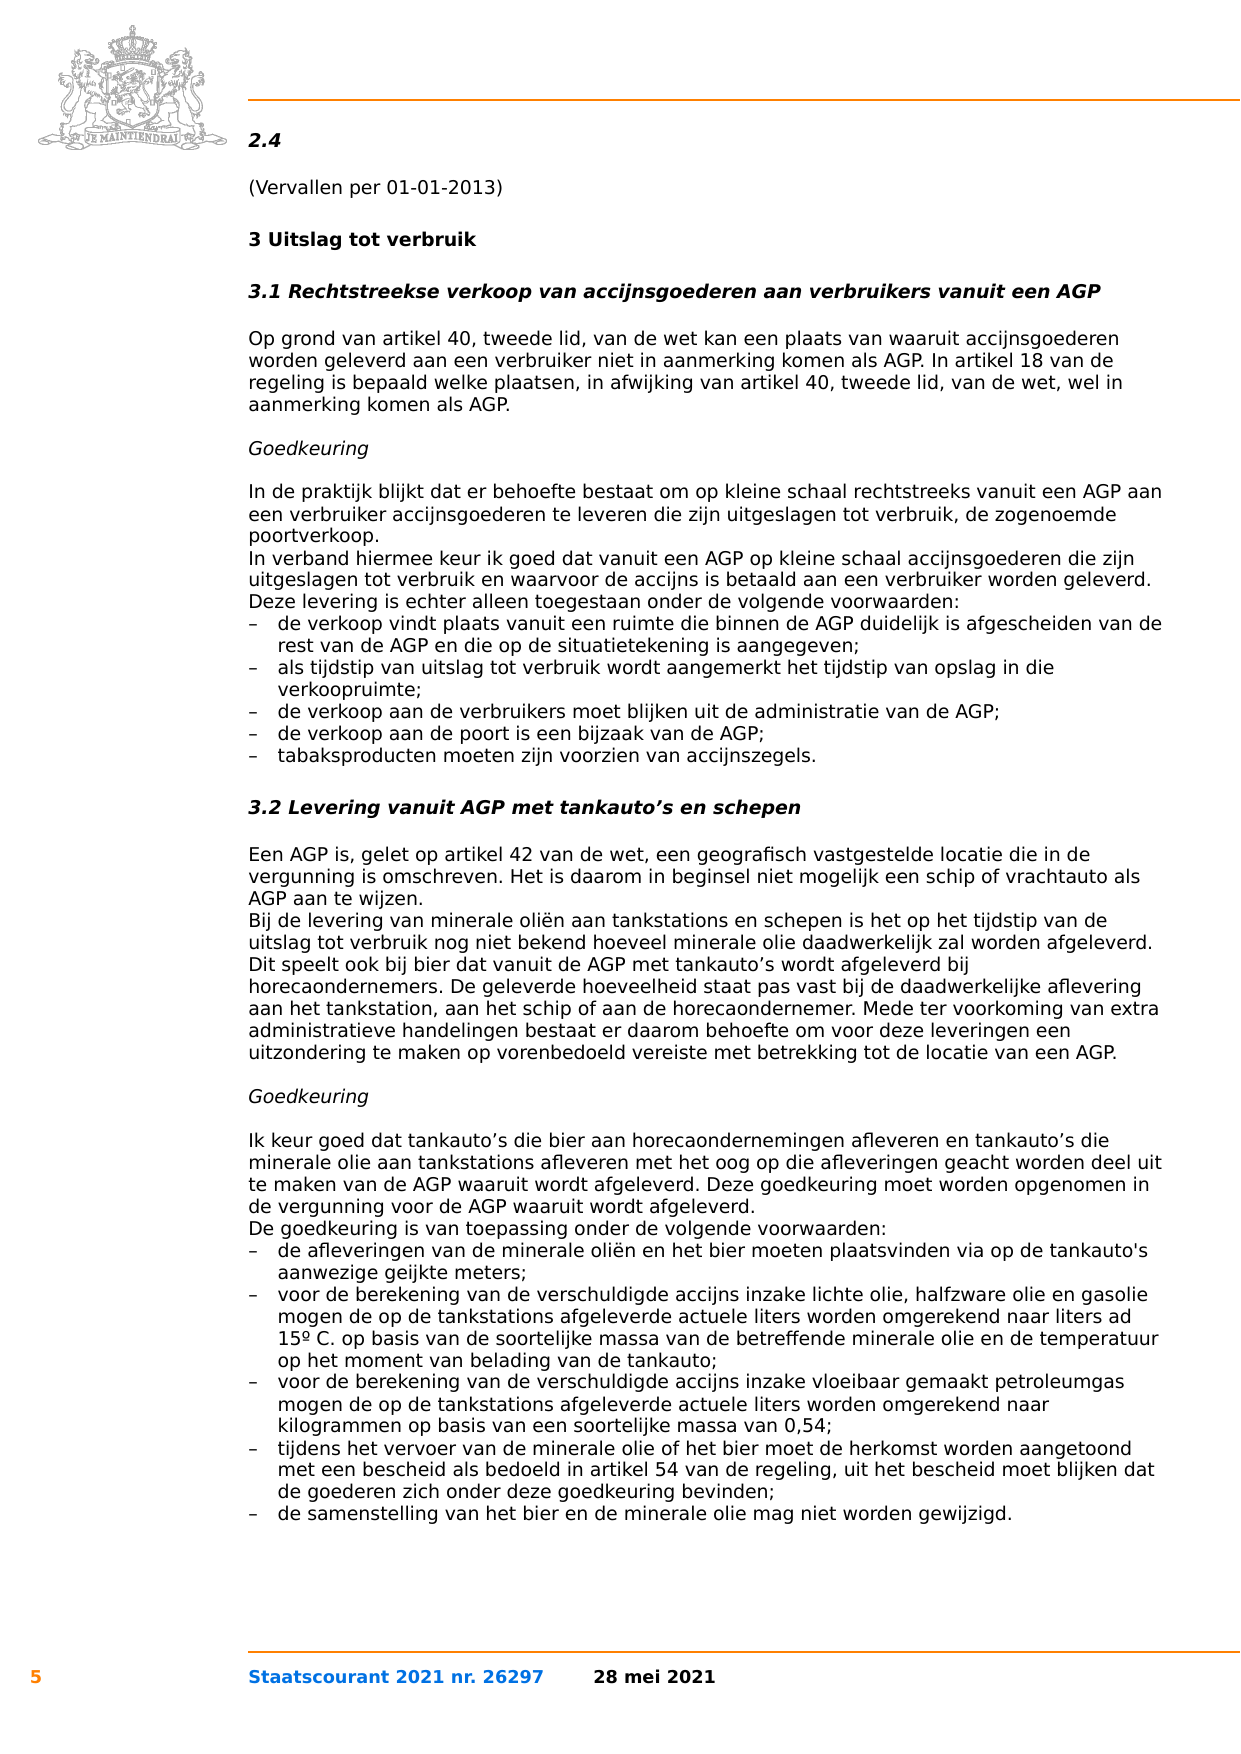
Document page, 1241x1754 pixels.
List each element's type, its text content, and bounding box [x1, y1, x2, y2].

subtitle 3 Uitslag tot verbruik [248, 229, 1163, 251]
text Een AGP is, gelet op artikel 42 van de wet, een geografisch vastgestelde locatie die in de vergunning is omschreven. Het is daarom in beginsel niet mogelijk een schip of vrachtauto als AGP aan te wijzen. [248, 844, 1163, 910]
picture [38, 25, 227, 150]
text Bij de levering van minerale oliën aan tankstations en schepen is het op het tijdstip van de uitslag tot verbruik nog niet bekend hoeveel minerale olie daadwerkelijk zal worden afgeleverd. Dit speelt ook bij bier dat vanuit de AGP met tankauto’s wordt afgeleverd bij horecaondernemers. De geleverde hoeveelheid staat pas vast bij de daadwerkelijke aflevering aan het tankstation, aan het schip of aan de horecaondernemer. Mede ter voorkoming van extra administratieve handelingen bestaat er daarom behoefte om voor deze leveringen een uitzondering te maken op vorenbedoeld vereiste met betrekking tot de locatie van een AGP. [248, 910, 1163, 1064]
text In de praktijk blijkt dat er behoefte bestaat om op kleine schaal rechtstreeks vanuit een AGP aan een verbruiker accijnsgoederen te leveren die zijn uitgeslagen tot verbruik, de zogenoemde poortverkoop. [248, 481, 1163, 547]
subtitle 2.4 [248, 130, 1163, 152]
subtitle 3.1 Rechtstreekse verkoop van accijnsgoederen aan verbruikers vanuit een AGP [248, 281, 1163, 303]
text – tabaksproducten moeten zijn voorzien van accijnszegels. [248, 745, 1163, 767]
text De goedkeuring is van toepassing onder de volgende voorwaarden: [248, 1218, 1163, 1239]
text Ik keur goed dat tankauto’s die bier aan horecaondernemingen afleveren en tankauto’s die minerale olie aan tankstations afleveren met het oog op die afleveringen geacht worden deel uit te maken van de AGP waaruit wordt afgeleverd. Deze goedkeuring moet worden opgenomen in de vergunning voor de AGP waaruit wordt afgeleverd. [248, 1130, 1163, 1218]
text – tijdens het vervoer van de minerale olie of het bier moet de herkomst worden aangetoond met een bescheid als bedoeld in artikel 54 van de regeling, uit het bescheid moet blijken dat de goederen zich onder deze goedkeuring bevinden; [248, 1437, 1163, 1503]
text – de afleveringen van de minerale oliën en het bier moeten plaatsvinden via op de tankauto's aanwezige geijkte meters; [248, 1239, 1163, 1283]
text – de verkoop aan de verbruikers moet blijken uit de administratie van de AGP; [248, 701, 1163, 723]
text (Vervallen per 01-01-2013) [248, 177, 1163, 199]
text Op grond van artikel 40, tweede lid, van de wet kan een plaats van waaruit accijnsgoederen worden geleverd aan een verbruiker niet in aanmerking komen als AGP. In artikel 18 van de regeling is bepaald welke plaatsen, in afwijking van artikel 40, tweede lid, van de wet, wel in aanmerking komen als AGP. [248, 328, 1163, 416]
text – de verkoop aan de poort is een bijzaak van de AGP; [248, 723, 1163, 745]
text In verband hiermee keur ik goed dat vanuit een AGP op kleine schaal accijnsgoederen die zijn uitgeslagen tot verbruik en waarvoor de accijns is betaald aan een verbruiker worden geleverd. Deze levering is echter alleen toegestaan onder de volgende voorwaarden: [248, 547, 1163, 613]
text – voor de berekening van de verschuldigde accijns inzake lichte olie, halfzware olie en gasolie mogen de op de tankstations afgeleverde actuele liters worden omgerekend naar liters ad 15º C. op basis van de soortelijke massa van de betreffende minerale olie en de temperatuur op het moment van belading van de tankauto; [248, 1283, 1163, 1371]
subtitle Goedkeuring [248, 1086, 1163, 1108]
subtitle 3.2 Levering vanuit AGP met tankauto’s en schepen [248, 797, 1163, 819]
text – de samenstelling van het bier en de minerale olie mag niet worden gewijzigd. [248, 1503, 1163, 1525]
text – voor de berekening van de verschuldigde accijns inzake vloeibaar gemaakt petroleumgas mogen de op de tankstations afgeleverde actuele liters worden omgerekend naar kilogrammen op basis van een soortelijke massa van 0,54; [248, 1371, 1163, 1437]
text – als tijdstip van uitslag tot verbruik wordt aangemerkt het tijdstip van opslag in die verkoopruimte; [248, 657, 1163, 701]
text – de verkoop vindt plaats vanuit een ruimte die binnen de AGP duidelijk is afgescheiden van de rest van de AGP en die op de situatietekening is aangegeven; [248, 613, 1163, 657]
subtitle Goedkeuring [248, 438, 1163, 459]
